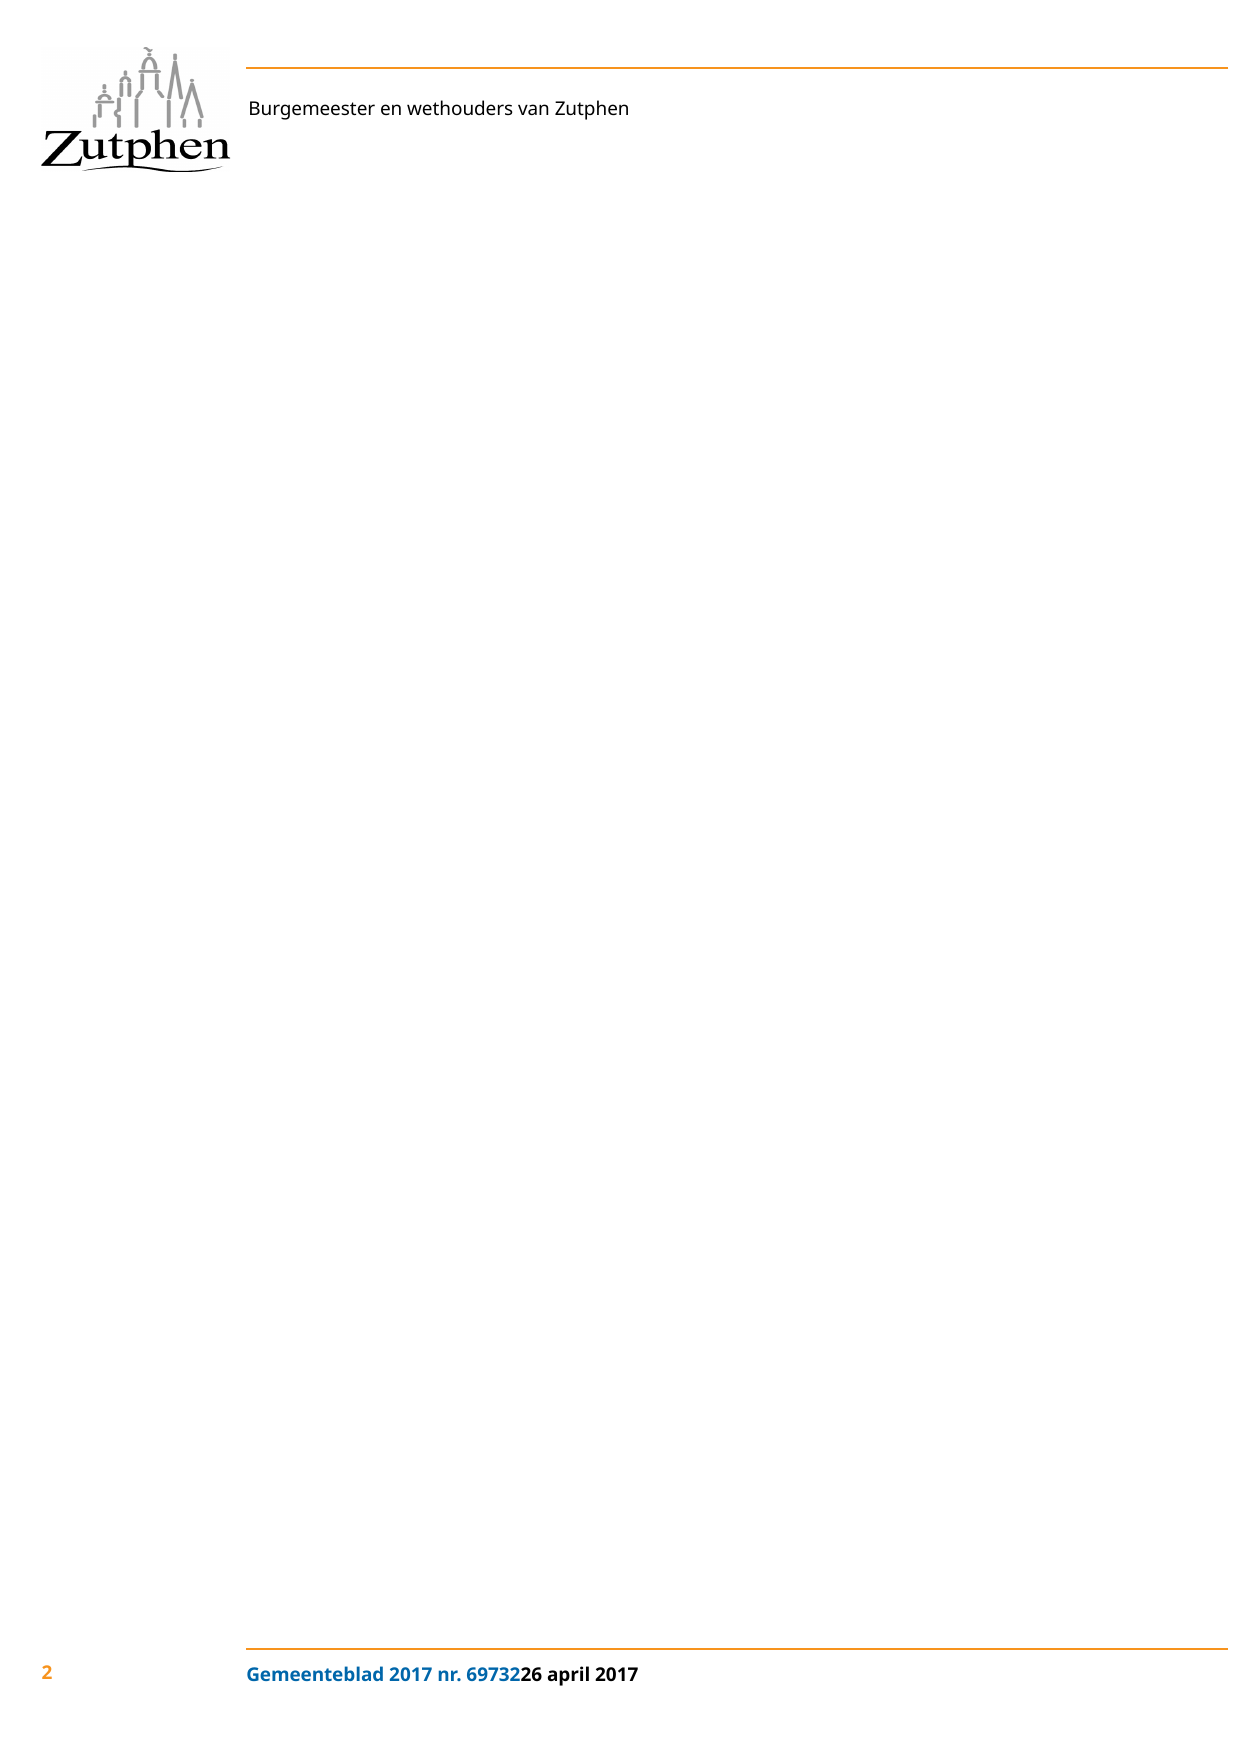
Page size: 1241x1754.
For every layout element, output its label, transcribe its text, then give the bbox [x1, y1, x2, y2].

picture [41, 47, 231, 172]
text Burgemeester en wethouders van Zutphen [248, 95, 1152, 121]
